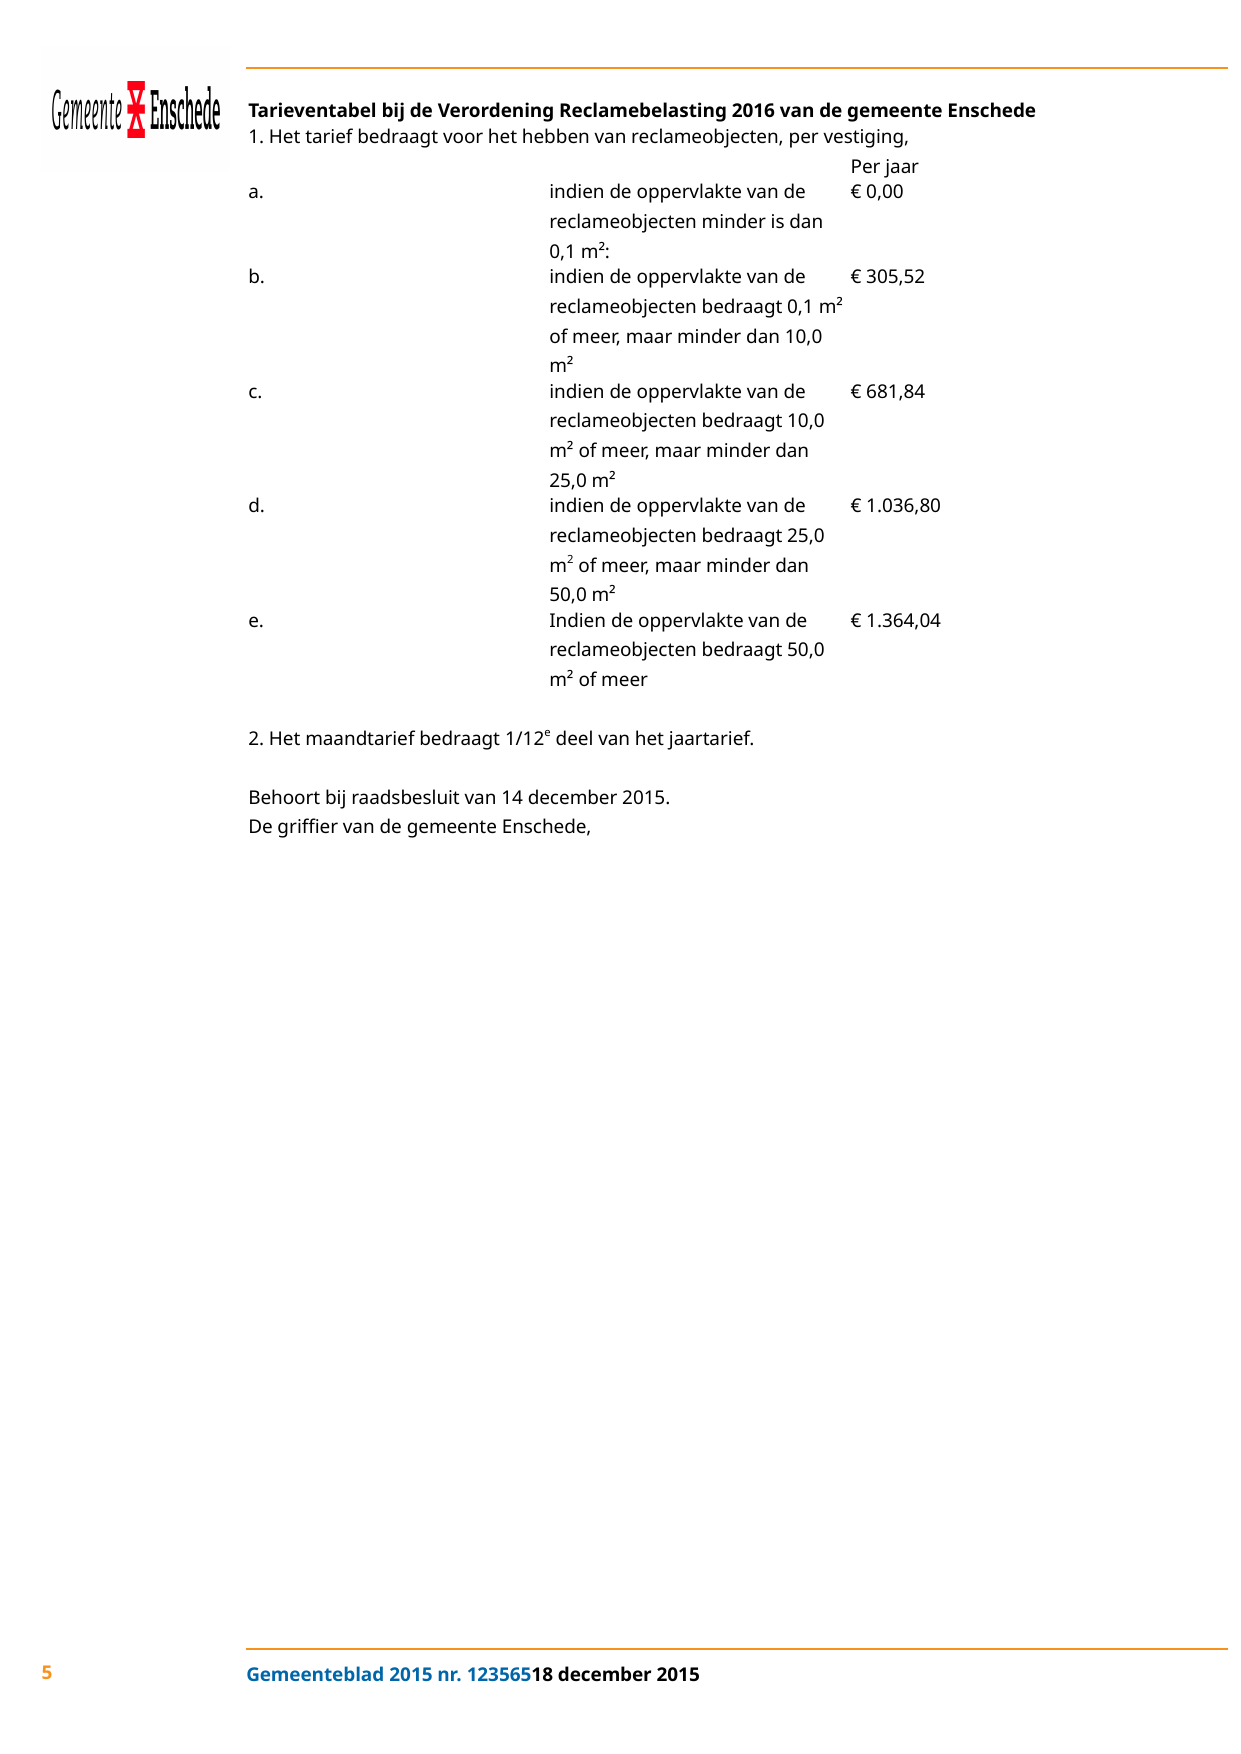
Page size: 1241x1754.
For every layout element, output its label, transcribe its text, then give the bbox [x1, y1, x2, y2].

table_cell e. [248, 607, 549, 692]
text Tarieventabel bij de Verordening Reclamebelasting 2016 van de gemeente Enschede [248, 95, 1152, 123]
text 1. Het tarief bedraagt voor het hebben van reclameobjecten, per vestiging, [248, 123, 1152, 149]
table_header [248, 153, 549, 179]
table_cell indien de oppervlakte van de reclameobjecten minder is dan 0,1 m²: [549, 179, 850, 264]
table_cell € 681,84 [850, 378, 1152, 493]
table_cell indien de oppervlakte van de reclameobjecten bedraagt 25,0 m2 of meer, maar minder dan 50,0 m² [549, 493, 850, 607]
table_cell indien de oppervlakte van de reclameobjecten bedraagt 0,1 m² of meer, maar minder dan 10,0 m² [549, 264, 850, 378]
table_cell a. [248, 179, 549, 264]
text Behoort bij raadsbesluit van 14 december 2015. [248, 784, 1152, 810]
table_header Per jaar [850, 153, 1152, 179]
table_cell Indien de oppervlakte van de reclameobjecten bedraagt 50,0 m² of meer [549, 607, 850, 692]
text De griffier van de gemeente Enschede, [248, 813, 1152, 839]
table_cell c. [248, 378, 549, 493]
table_cell indien de oppervlakte van de reclameobjecten bedraagt 10,0 m² of meer, maar minder dan 25,0 m² [549, 378, 850, 493]
table_cell € 305,52 [850, 264, 1152, 378]
table_cell € 1.364,04 [850, 607, 1152, 692]
table_cell d. [248, 493, 549, 607]
table_cell € 0,00 [850, 179, 1152, 264]
picture [41, 47, 231, 172]
table_header [549, 153, 850, 179]
table_cell € 1.036,80 [850, 493, 1152, 607]
table_cell b. [248, 264, 549, 378]
text 2. Het maandtarief bedraagt 1/12e deel van het jaartarief. [248, 725, 1152, 751]
